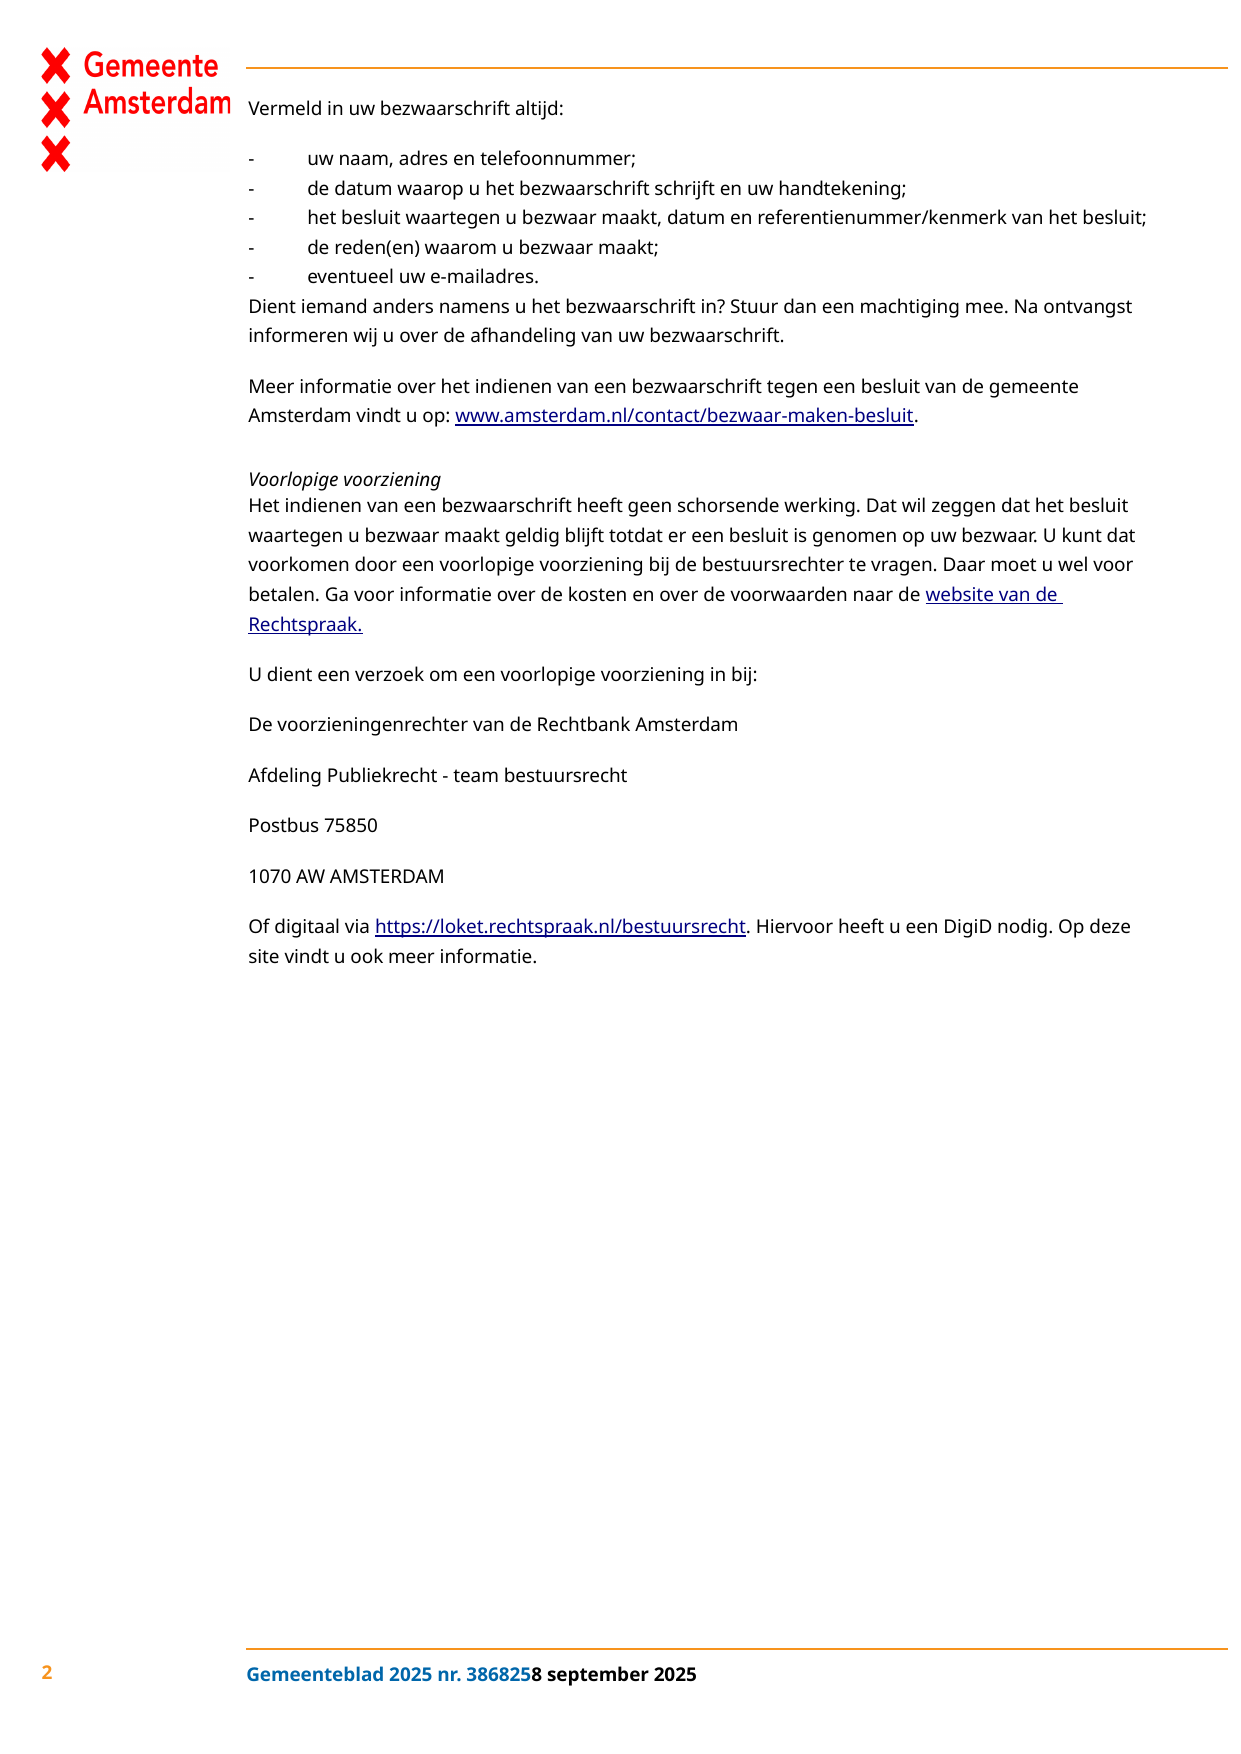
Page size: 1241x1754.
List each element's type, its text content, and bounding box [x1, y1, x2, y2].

text Het indienen van een bezwaarschrift heeft geen schorsende werking. Dat wil zeggen dat het besluit waartegen u bezwaar maakt geldig blijft totdat er een besluit is genomen op uw bezwaar. U kunt dat voorkomen door een voorlopige voorziening bij de bestuursrechter te vragen. Daar moet u wel voor betalen. Ga voor informatie over de kosten en over de voorwaarden naar de website van de Rechtspraak. [248, 492, 1152, 636]
list uw naam, adres en telefoonnummer; [248, 145, 1152, 171]
text Postbus 75850 [248, 812, 1152, 838]
list de reden(en) waarom u bezwaar maakt; [248, 234, 1152, 260]
text Meer informatie over het indienen van een bezwaarschrift tegen een besluit van de gemeente Amsterdam vindt u op: www.amsterdam.nl/contact/bezwaar-maken-besluit. [248, 373, 1152, 428]
picture [41, 47, 231, 172]
text Vermeld in uw bezwaarschrift altijd: [248, 95, 1152, 121]
list eventueel uw e-mailadres. [248, 263, 1152, 289]
list het besluit waartegen u bezwaar maakt, datum en referentienummer/kenmerk van het besluit; [248, 204, 1152, 230]
list de datum waarop u het bezwaarschrift schrijft en uw handtekening; [248, 175, 1152, 201]
text U dient een verzoek om een voorlopige voorziening in bij: [248, 661, 1152, 687]
text Afdeling Publiekrecht - team bestuursrecht [248, 762, 1152, 788]
text De voorzieningenrechter van de Rechtbank Amsterdam [248, 712, 1152, 737]
text Voorlopige voorziening [248, 467, 1152, 492]
text Dient iemand anders namens u het bezwaarschrift in? Stuur dan een machtiging mee. Na ontvangst informeren wij u over de afhandeling van uw bezwaarschrift. [248, 293, 1152, 348]
text Of digitaal via https://loket.rechtspraak.nl/bestuursrecht. Hiervoor heeft u een DigiD nodig. Op deze site vindt u ook meer informatie. [248, 913, 1152, 968]
text 1070 AW AMSTERDAM [248, 863, 1152, 888]
